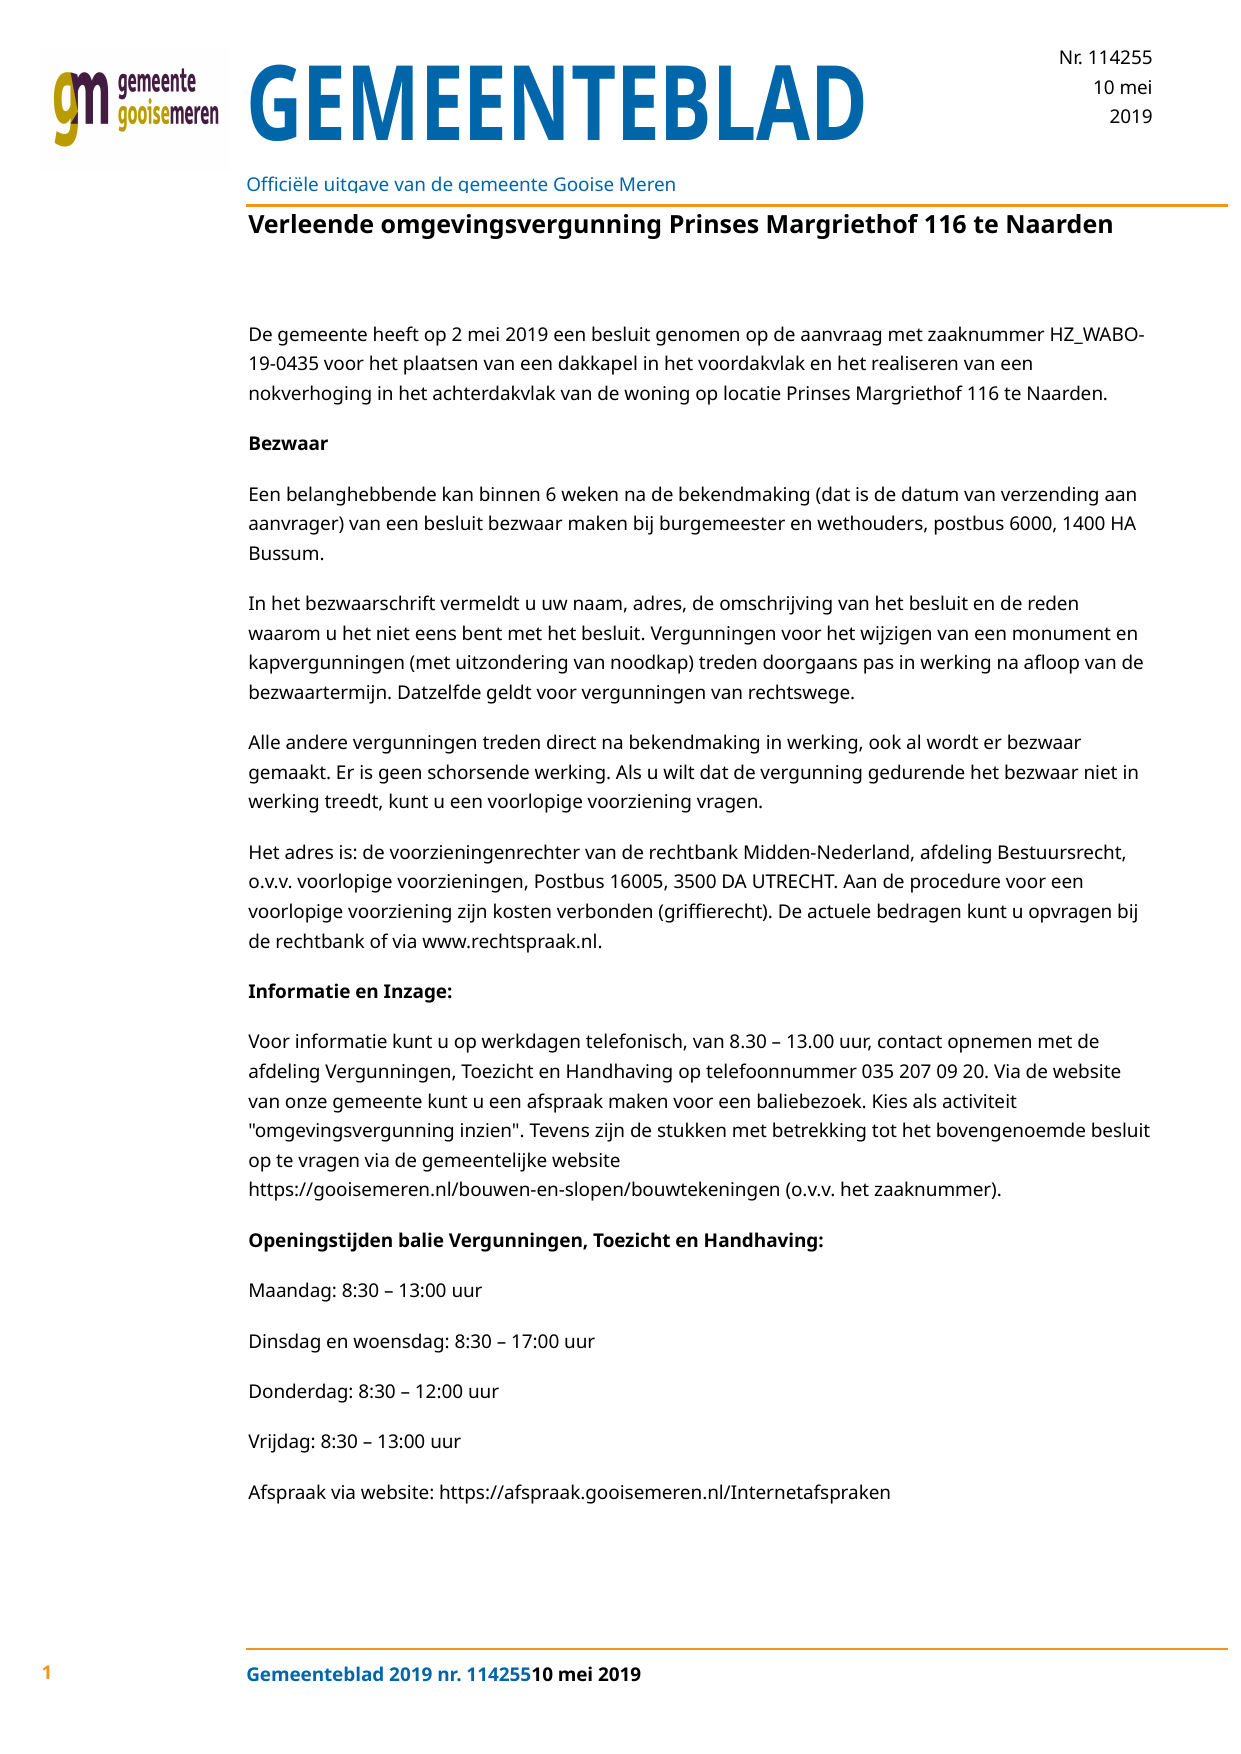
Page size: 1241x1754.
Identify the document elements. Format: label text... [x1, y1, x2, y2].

text Afspraak via website: https://afspraak.gooisemeren.nl/Internetafspraken [248, 1479, 1152, 1505]
text Informatie en Inzage: [248, 978, 1152, 1004]
text Donderdag: 8:30 – 12:00 uur [248, 1378, 1152, 1404]
text Alle andere vergunningen treden direct na bekendmaking in werking, ook al wordt er bezwaar gemaakt. Er is geen schorsende werking. Als u wilt dat de vergunning gedurende het bezwaar niet in werking treedt, kunt u een voorlopige voorziening vragen. [248, 729, 1152, 814]
text Vrijdag: 8:30 – 13:00 uur [248, 1429, 1152, 1454]
text Dinsdag en woensdag: 8:30 – 17:00 uur [248, 1328, 1152, 1353]
text Openingstijden balie Vergunningen, Toezicht en Handhaving: [248, 1227, 1152, 1253]
text Voor informatie kunt u op werkdagen telefonisch, van 8.30 – 13.00 uur, contact opnemen met de afdeling Vergunningen, Toezicht en Handhaving op telefoonnummer 035 207 09 20. Via de website van onze gemeente kunt u een afspraak maken voor een baliebezoek. Kies als activiteit "omgevingsvergunning inzien". Tevens zijn de stukken met betrekking tot het bovengenoemde besluit op te vragen via de gemeentelijke website https://gooisemeren.nl/bouwen-en-slopen/bouwtekeningen (o.v.v. het zaaknummer). [248, 1029, 1152, 1202]
text Een belanghebbende kan binnen 6 weken na de bekendmaking (dat is de datum van verzending aan aanvrager) van een besluit bezwaar maken bij burgemeester en wethouders, postbus 6000, 1400 HA Bussum. [248, 481, 1152, 566]
text Maandag: 8:30 – 13:00 uur [248, 1277, 1152, 1303]
text In het bezwaarschrift vermeldt u uw naam, adres, de omschrijving van het besluit en de reden waarom u het niet eens bent met het besluit. Vergunningen voor het wijzigen van een monument en kapvergunningen (met uitzondering van noodkap) treden doorgaans pas in werking na afloop van de bezwaartermijn. Datzelfde geldt voor vergunningen van rechtswege. [248, 590, 1152, 705]
picture [41, 47, 231, 172]
text Bezwaar [248, 430, 1152, 456]
text Het adres is: de voorzieningenrechter van de rechtbank Midden-Nederland, afdeling Bestuursrecht, o.v.v. voorlopige voorzieningen, Postbus 16005, 3500 DA UTRECHT. Aan de procedure voor een voorlopige voorziening zijn kosten verbonden (griffierecht). De actuele bedragen kunt u opvragen bij de rechtbank of via www.rechtspraak.nl. [248, 839, 1152, 953]
text Verleende omgevingsvergunning Prinses Margriethof 116 te Naarden [248, 207, 1152, 241]
text De gemeente heeft op 2 mei 2019 een besluit genomen op de aanvraag met zaaknummer HZ_WABO-19-0435 voor het plaatsen van een dakkapel in het voordakvlak en het realiseren van een nokverhoging in het achterdakvlak van de woning op locatie Prinses Margriethof 116 te Naarden. [248, 321, 1152, 406]
